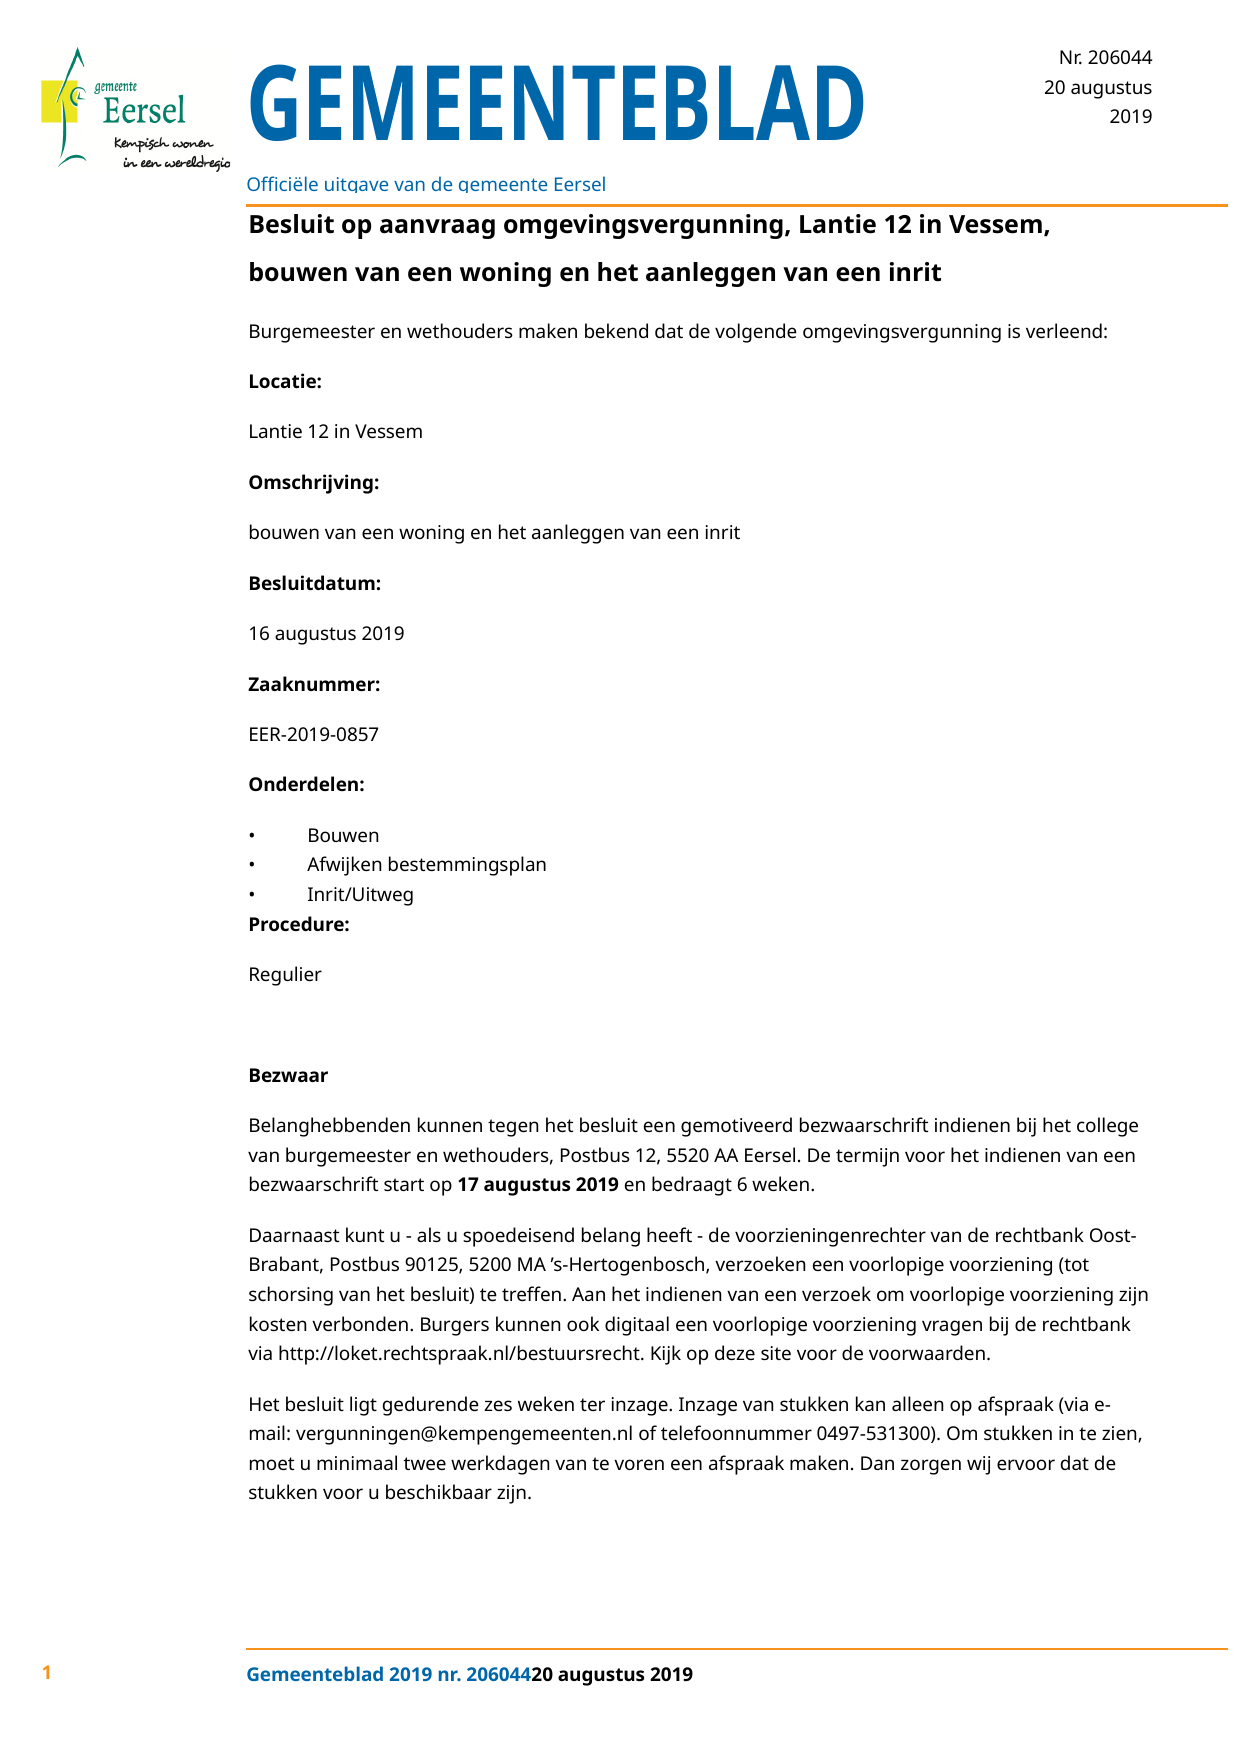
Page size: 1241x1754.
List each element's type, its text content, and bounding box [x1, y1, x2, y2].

list Bouwen [248, 822, 1152, 848]
text Het besluit ligt gedurende zes weken ter inzage. Inzage van stukken kan alleen op afspraak (via e-mail: vergunningen@kempengemeenten.nl of telefoonnummer 0497-531300). Om stukken in te zien, moet u minimaal twee werkdagen van te voren een afspraak maken. Dan zorgen wij ervoor dat de stukken voor u beschikbaar zijn. [248, 1391, 1152, 1505]
text Daarnaast kunt u - als u spoedeisend belang heeft - de voorzieningenrechter van de rechtbank Oost-Brabant, Postbus 90125, 5200 MA ’s-Hertogenbosch, verzoeken een voorlopige voorziening (tot schorsing van het besluit) te treffen. Aan het indienen van een verzoek om voorlopige voorziening zijn kosten verbonden. Burgers kunnen ook digitaal een voorlopige voorziening vragen bij de rechtbank via http://loket.rechtspraak.nl/bestuursrecht. Kijk op deze site voor de voorwaarden. [248, 1222, 1152, 1366]
text Onderdelen: [248, 772, 1152, 797]
text 16 augustus 2019 [248, 620, 1152, 646]
text Procedure: [248, 911, 1152, 937]
text Zaaknummer: [248, 671, 1152, 697]
list Afwijken bestemmingsplan [248, 852, 1152, 877]
text bouwen van een woning en het aanleggen van een inrit [248, 519, 1152, 545]
text Bezwaar [248, 1062, 1152, 1088]
text EER-2019-0857 [248, 721, 1152, 747]
text Besluitdatum: [248, 570, 1152, 596]
text Belanghebbenden kunnen tegen het besluit een gemotiveerd bezwaarschrift indienen bij het college van burgemeester en wethouders, Postbus 12, 5520 AA Eersel. De termijn voor het indienen van een bezwaarschrift start op 17 augustus 2019 en bedraagt 6 weken. [248, 1112, 1152, 1197]
text Locatie: [248, 368, 1152, 394]
text Besluit op aanvraag omgevingsvergunning, Lantie 12 in Vessem, bouwen van een woning en het aanleggen van een inrit [248, 207, 1152, 288]
picture [41, 47, 231, 172]
text Burgemeester en wethouders maken bekend dat de volgende omgevingsvergunning is verleend: [248, 318, 1152, 344]
text Lantie 12 in Vessem [248, 419, 1152, 444]
list Inrit/Uitweg [248, 881, 1152, 907]
text Omschrijving: [248, 469, 1152, 495]
text Regulier [248, 961, 1152, 987]
